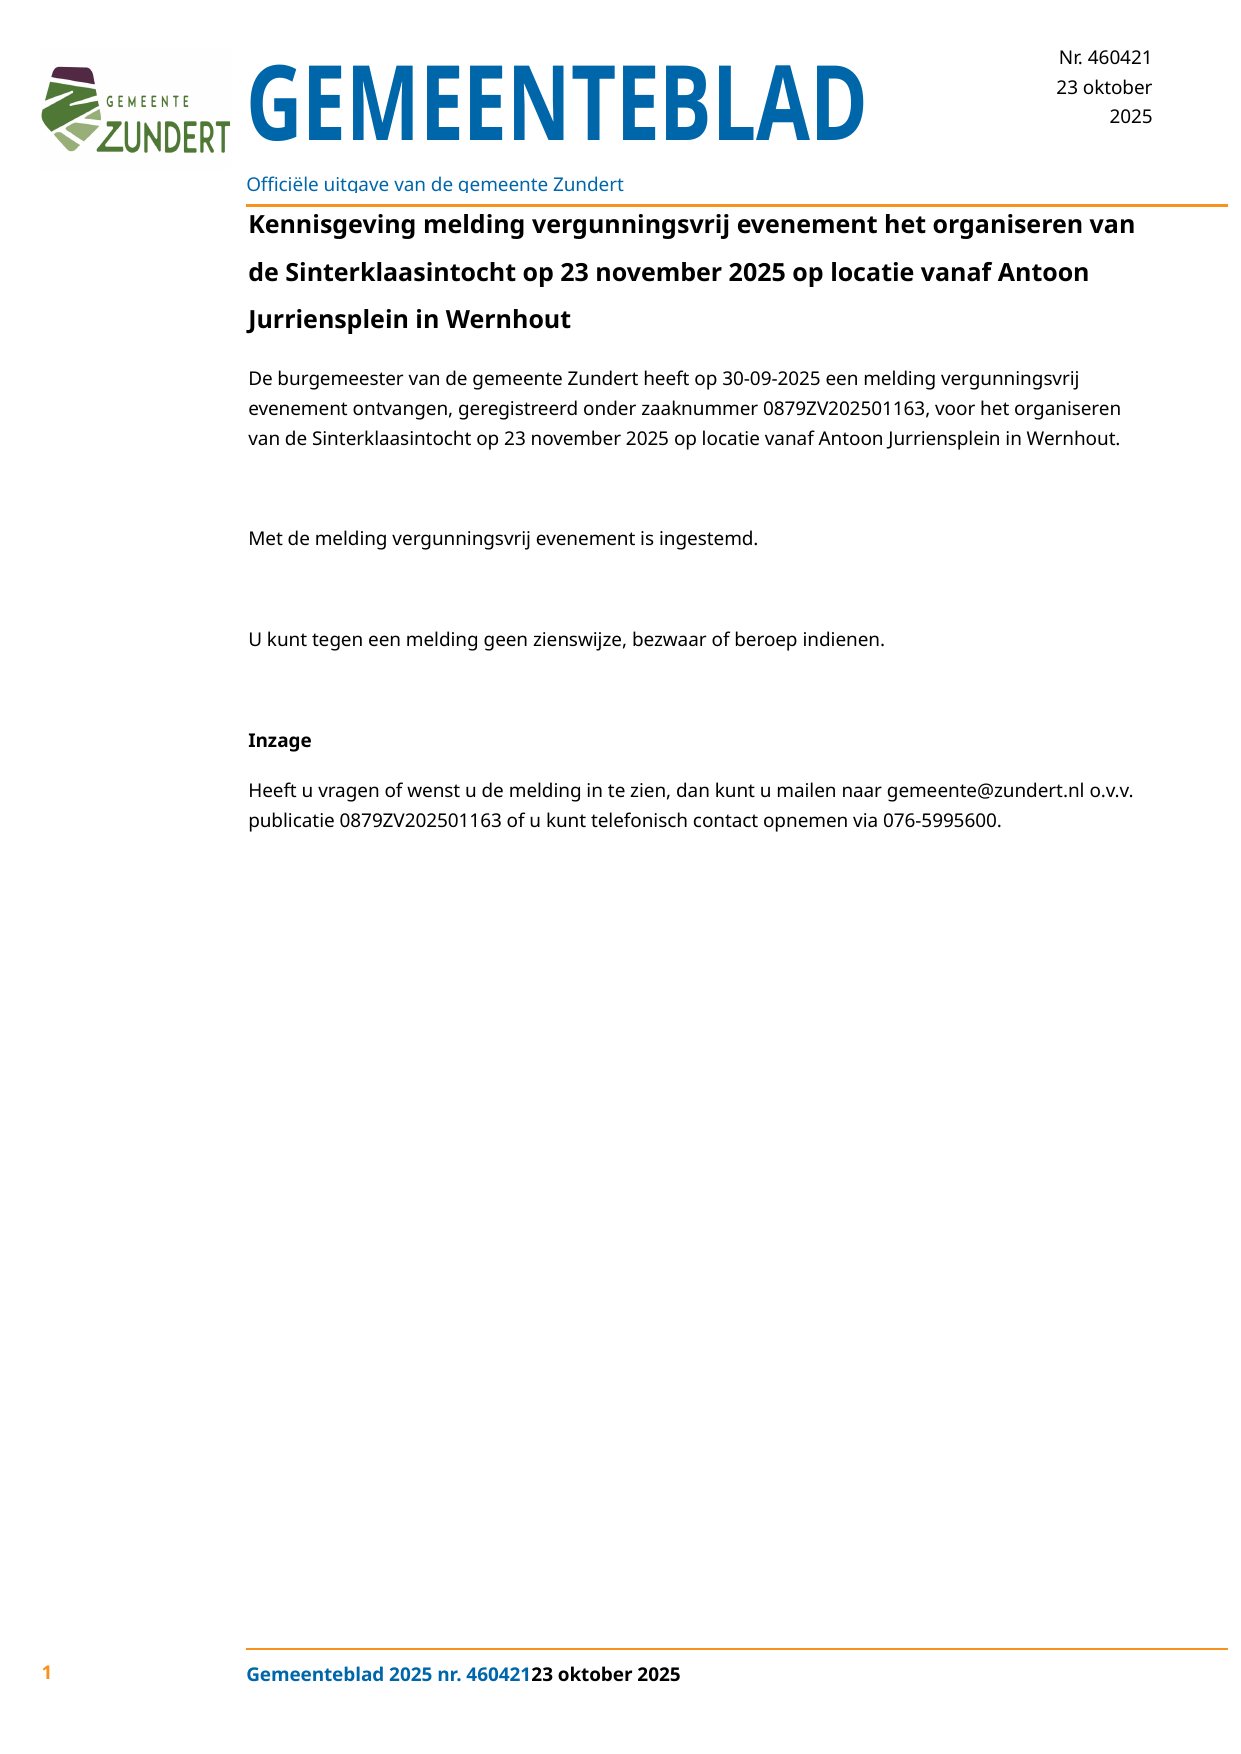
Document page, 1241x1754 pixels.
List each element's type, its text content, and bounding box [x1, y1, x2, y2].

text U kunt tegen een melding geen zienswijze, bezwaar of beroep indienen. [248, 626, 1152, 652]
text De burgemeester van de gemeente Zundert heeft op 30-09-2025 een melding vergunningsvrij evenement ontvangen, geregistreerd onder zaaknummer 0879ZV202501163, voor het organiseren van de Sinterklaasintocht op 23 november 2025 op locatie vanaf Antoon Jurriensplein in Wernhout. [248, 366, 1152, 450]
text Inzage [248, 727, 1152, 753]
text Met de melding vergunningsvrij evenement is ingestemd. [248, 526, 1152, 551]
text Kennisgeving melding vergunningsvrij evenement het organiseren van de Sinterklaasintocht op 23 november 2025 op locatie vanaf Antoon Jurriensplein in Wernhout [248, 207, 1152, 336]
picture [41, 47, 231, 172]
text Heeft u vragen of wenst u de melding in te zien, dan kunt u mailen naar gemeente@zundert.nl o.v.v. publicatie 0879ZV202501163 of u kunt telefonisch contact opnemen via 076-5995600. [248, 778, 1152, 833]
